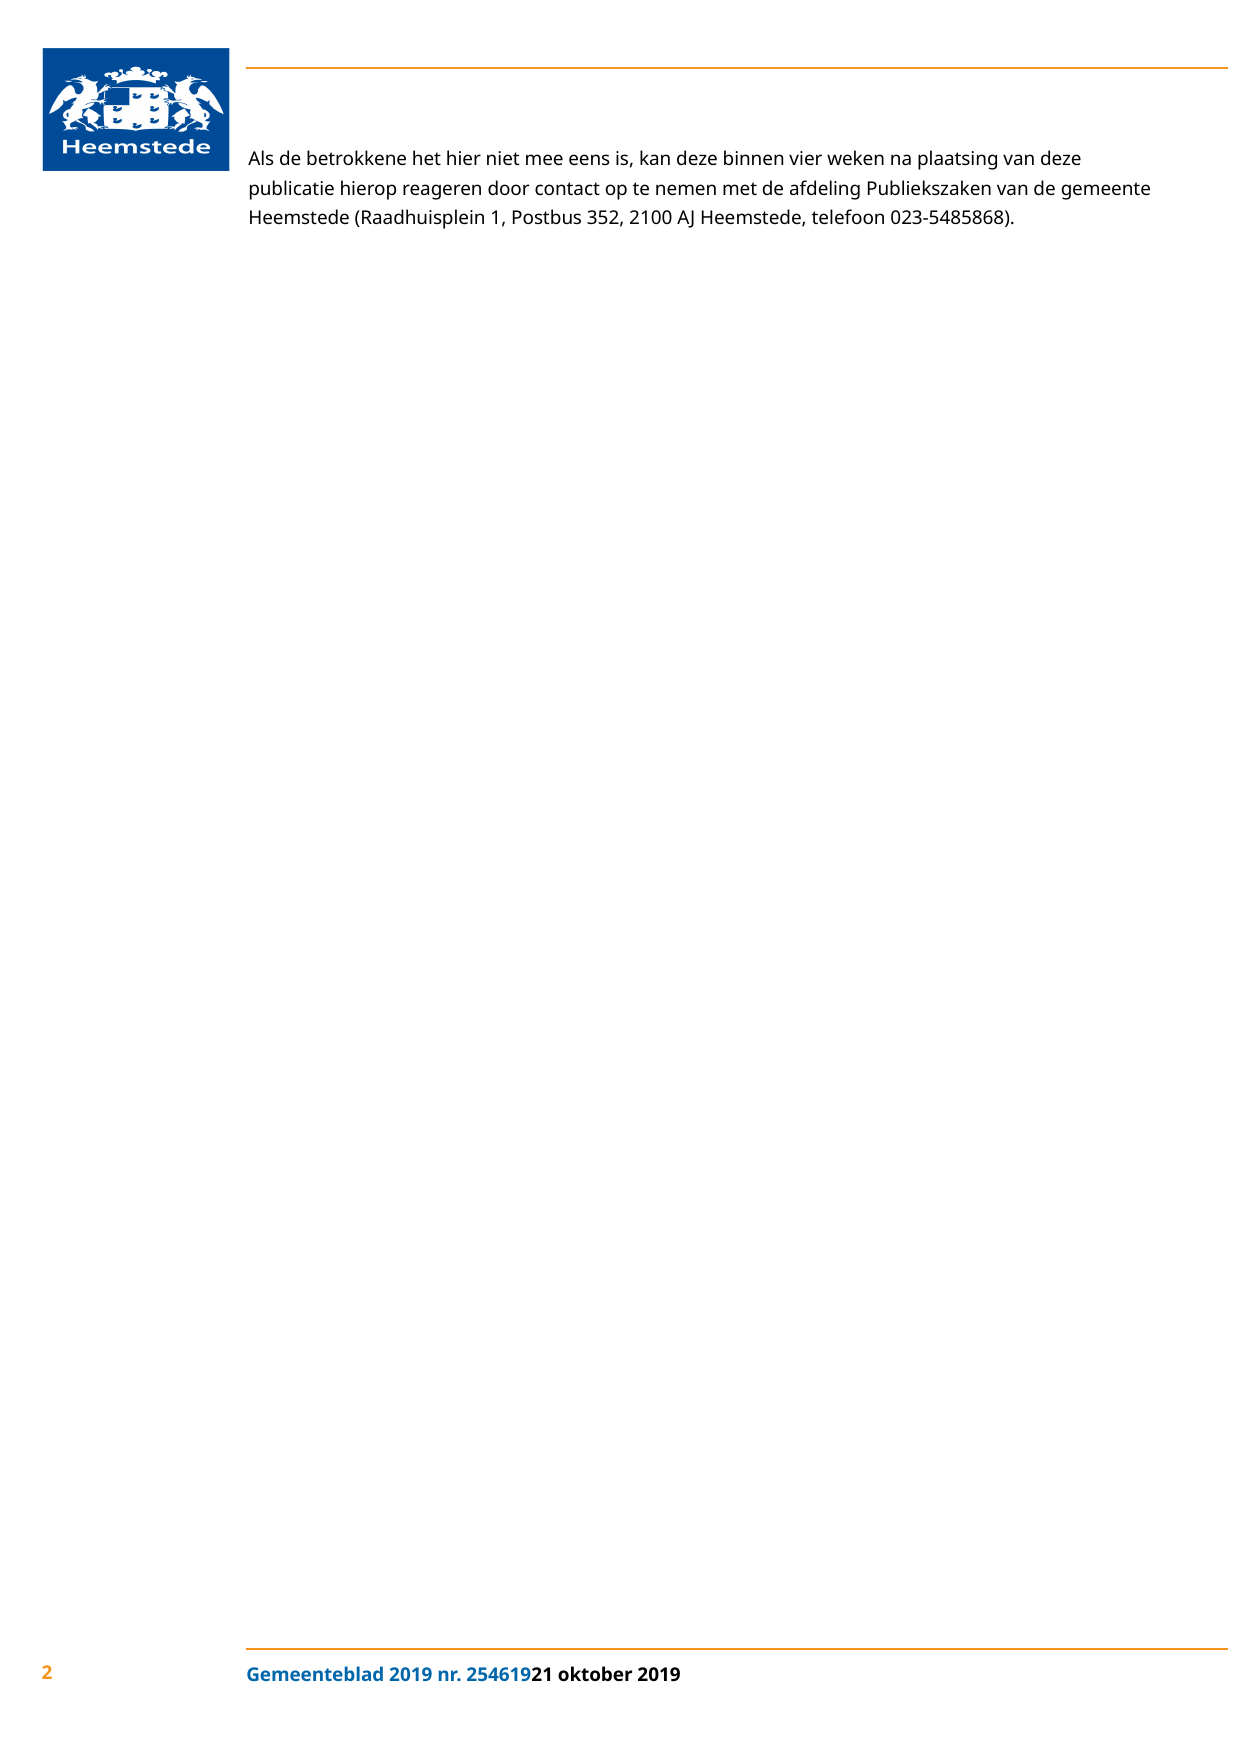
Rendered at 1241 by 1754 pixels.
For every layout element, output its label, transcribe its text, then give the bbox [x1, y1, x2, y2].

picture [41, 47, 231, 172]
text Als de betrokkene het hier niet mee eens is, kan deze binnen vier weken na plaatsing van deze publicatie hierop reageren door contact op te nemen met de afdeling Publiekszaken van de gemeente Heemstede (Raadhuisplein 1, Postbus 352, 2100 AJ Heemstede, telefoon 023-5485868). [248, 145, 1152, 230]
